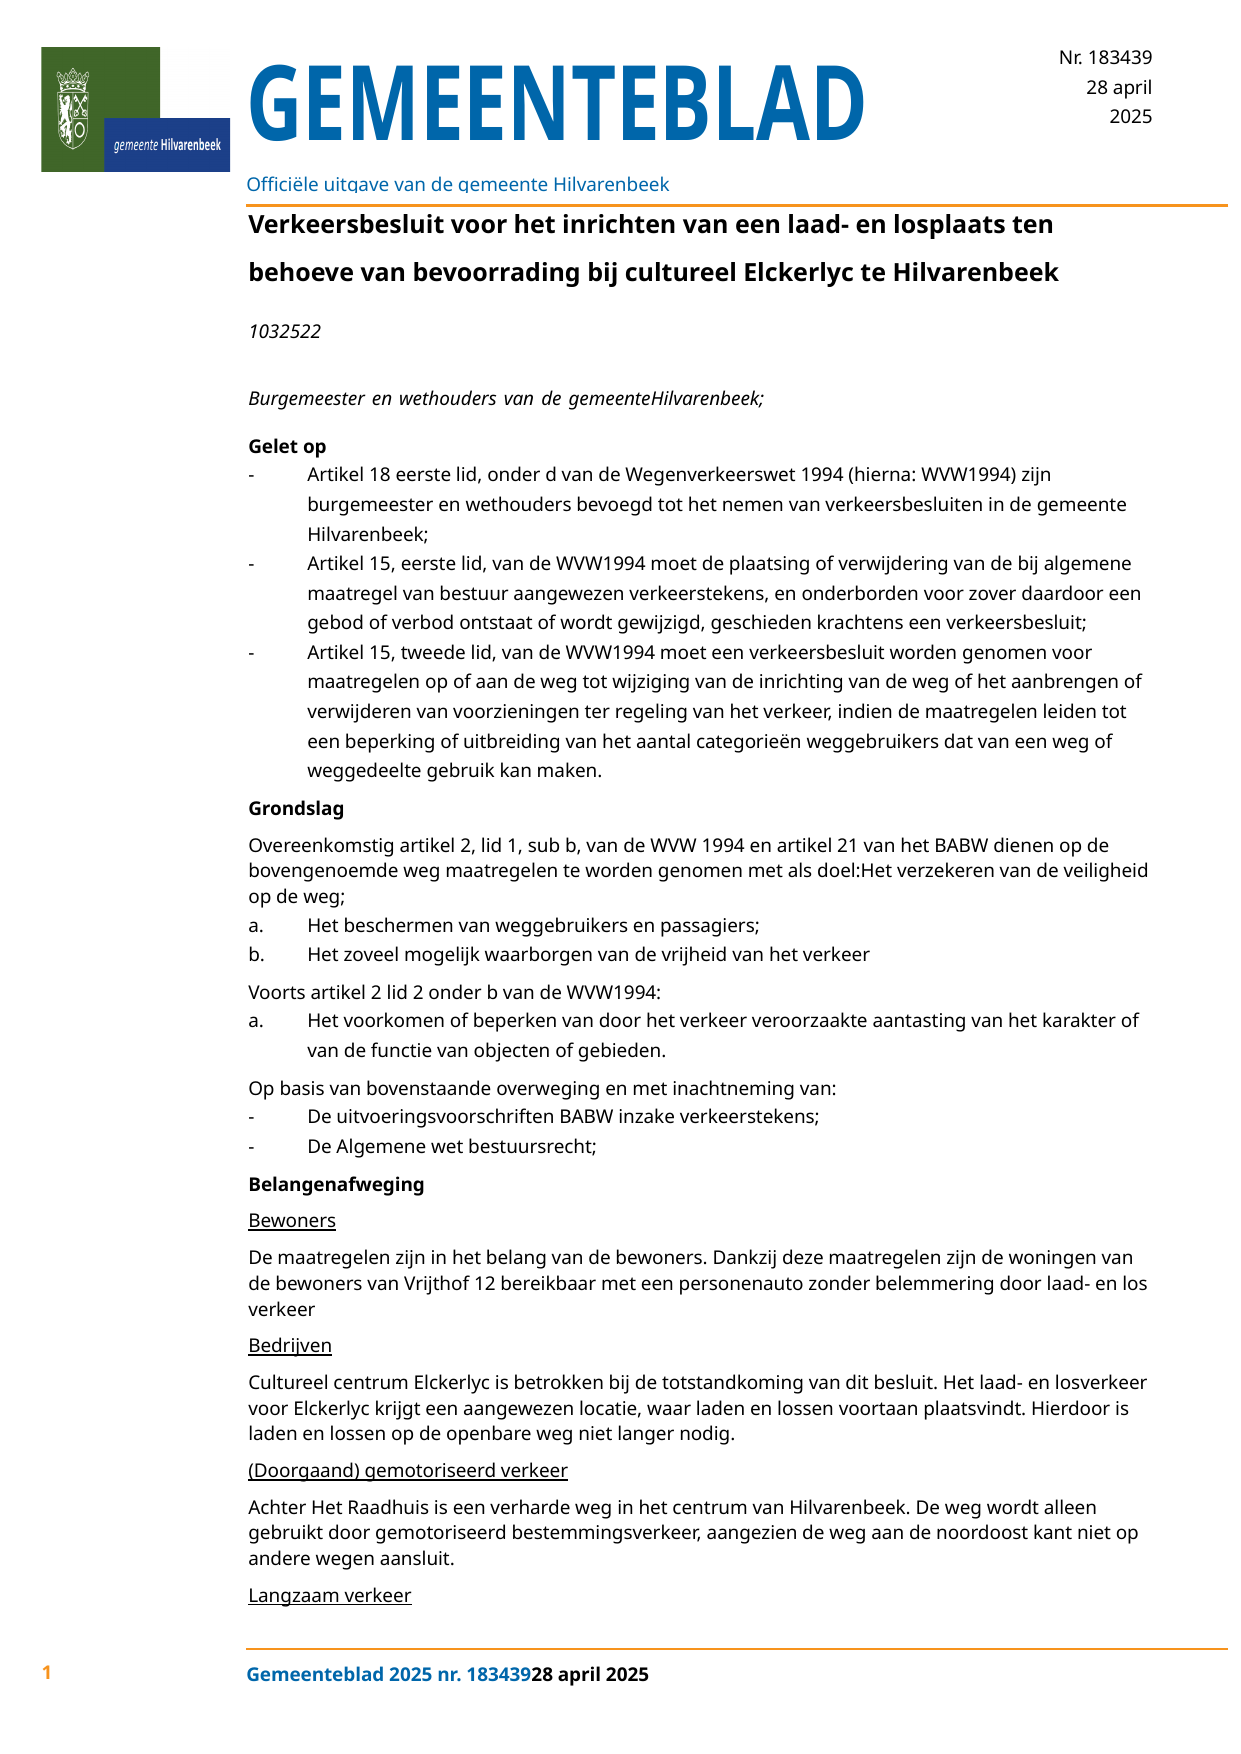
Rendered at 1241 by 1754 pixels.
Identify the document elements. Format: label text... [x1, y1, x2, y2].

text Bewoners [248, 1208, 1152, 1233]
list Artikel 18 eerste lid, onder d van de Wegenverkeerswet 1994 (hierna: WVW1994) zijn burgemeester en wethouders bevoegd tot het nemen van verkeersbesluiten in de gemeente Hilvarenbeek; [248, 462, 1152, 546]
text Belangenafweging [248, 1171, 1152, 1197]
text 1032522 [248, 318, 1152, 344]
text Overeenkomstig artikel 2, lid 1, sub b, van de WVW 1994 en artikel 21 van het BABW dienen op de bovengenoemde weg maatregelen te worden genomen met als doel:Het verzekeren van de veiligheid op de weg; [248, 832, 1152, 909]
list Het zoveel mogelijk waarborgen van de vrijheid van het verkeer [248, 941, 1152, 967]
list De uitvoeringsvoorschriften BABW inzake verkeerstekens; [248, 1103, 1152, 1129]
list De Algemene wet bestuursrecht; [248, 1133, 1152, 1159]
picture [41, 47, 231, 172]
text Verkeersbesluit voor het inrichten van een laad- en losplaats ten behoeve van bevoorrading bij cultureel Elckerlyc te Hilvarenbeek [248, 207, 1152, 288]
text Voorts artikel 2 lid 2 onder b van de WVW1994: [248, 979, 1152, 1005]
text Gelet op [248, 433, 1152, 459]
text Burgemeester en wethouders van de gemeenteHilvarenbeek; [248, 386, 1152, 411]
text Cultureel centrum Elckerlyc is betrokken bij de totstandkoming van dit besluit. Het laad- en losverkeer voor Elckerlyc krijgt een aangewezen locatie, waar laden en lossen voortaan plaatsvindt. Hierdoor is laden en lossen op de openbare weg niet langer nodig. [248, 1369, 1152, 1446]
list Het beschermen van weggebruikers en passagiers; [248, 912, 1152, 937]
list Artikel 15, tweede lid, van de WVW1994 moet een verkeersbesluit worden genomen voor maatregelen op of aan de weg tot wijziging van de inrichting van de weg of het aanbrengen of verwijderen van voorzieningen ter regeling van het verkeer, indien de maatregelen leiden tot een beperking of uitbreiding van het aantal categorieën weggebruikers dat van een weg of weggedeelte gebruik kan maken. [248, 639, 1152, 783]
text Langzaam verkeer [248, 1582, 1152, 1608]
text De maatregelen zijn in het belang van de bewoners. Dankzij deze maatregelen zijn de woningen van de bewoners van Vrijthof 12 bereikbaar met een personenauto zonder belemmering door laad- en los verkeer [248, 1244, 1152, 1321]
text Achter Het Raadhuis is een verharde weg in het centrum van Hilvarenbeek. De weg wordt alleen gebruikt door gemotoriseerd bestemmingsverkeer, aangezien de weg aan de noordoost kant niet op andere wegen aansluit. [248, 1494, 1152, 1571]
text Grondslag [248, 795, 1152, 821]
list Artikel 15, eerste lid, van de WVW1994 moet de plaatsing of verwijdering van de bij algemene maatregel van bestuur aangewezen verkeerstekens, en onderborden voor zover daardoor een gebod of verbod ontstaat of wordt gewijzigd, geschieden krachtens een verkeersbesluit; [248, 550, 1152, 635]
list Het voorkomen of beperken van door het verkeer veroorzaakte aantasting van het karakter of van de functie van objecten of gebieden. [248, 1008, 1152, 1063]
text Op basis van bovenstaande overweging en met inachtneming van: [248, 1075, 1152, 1101]
text (Doorgaand) gemotoriseerd verkeer [248, 1457, 1152, 1483]
text Bedrijven [248, 1332, 1152, 1358]
